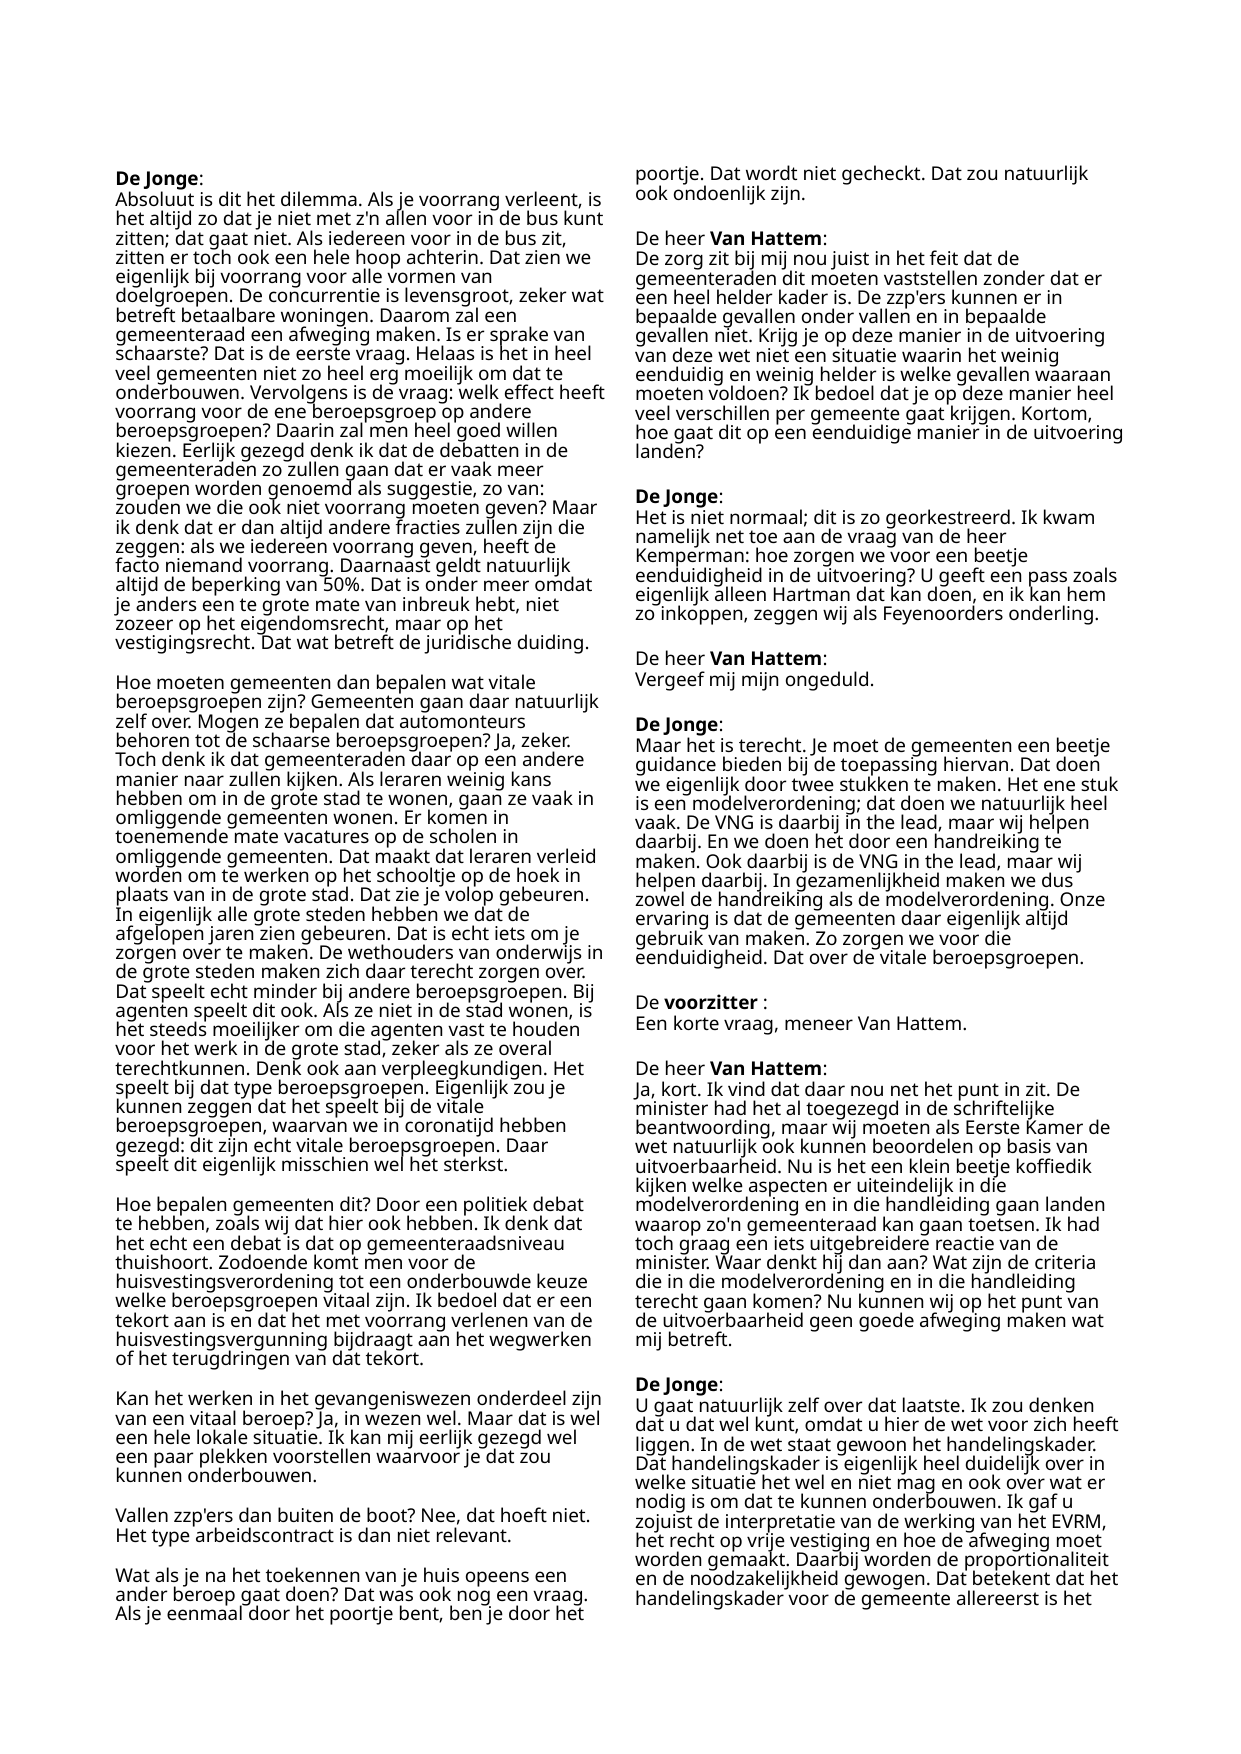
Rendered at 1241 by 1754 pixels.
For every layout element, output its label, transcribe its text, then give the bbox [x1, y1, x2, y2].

text De Jonge: [635, 711, 1125, 737]
text De heer Van Hattem: [635, 645, 1125, 671]
text Kan het werken in het gevangeniswezen onderdeel zijn van een vitaal beroep? Ja, in wezen wel. Maar dat is wel een hele lokale situatie. Ik kan mij eerlijk gezegd wel een paar plekken voorstellen waarvoor je dat zou kunnen onderbouwen. [115, 1390, 605, 1487]
text De heer Van Hattem: [635, 225, 1125, 250]
text Een korte vraag, meneer Van Hattem. [635, 1015, 1125, 1034]
text Absoluut is dit het dilemma. Als je voorrang verleent, is het altijd zo dat je niet met z'n allen voor in de bus kunt zitten; dat gaat niet. Als iedereen voor in de bus zit, zitten er toch ook een hele hoop achterin. Dat zien we eigenlijk bij voorrang voor alle vormen van doelgroepen. De concurrentie is levensgroot, zeker wat betreft betaalbare woningen. Daarom zal een gemeenteraad een afweging maken. Is er sprake van schaarste? Dat is de eerste vraag. Helaas is het in heel veel gemeenten niet zo heel erg moeilijk om dat te onderbouwen. Vervolgens is de vraag: welk effect heeft voorrang voor de ene beroepsgroep op andere beroepsgroepen? Daarin zal men heel goed willen kiezen. Eerlijk gezegd denk ik dat de debatten in de gemeenteraden zo zullen gaan dat er vaak meer groepen worden genoemd als suggestie, zo van: zouden we die ook niet voorrang moeten geven? Maar ik denk dat er dan altijd andere fracties zullen zijn die zeggen: als we iedereen voorrang geven, heeft de facto niemand voorrang. Daarnaast geldt natuurlijk altijd de beperking van 50%. Dat is onder meer omdat je anders een te grote mate van inbreuk hebt, niet zozeer op het eigendomsrecht, maar op het vestigingsrecht. Dat wat betreft de juridische duiding. [115, 191, 605, 653]
text Hoe moeten gemeenten dan bepalen wat vitale beroepsgroepen zijn? Gemeenten gaan daar natuurlijk zelf over. Mogen ze bepalen dat automonteurs behoren tot de schaarse beroepsgroepen? Ja, zeker. Toch denk ik dat gemeenteraden daar op een andere manier naar zullen kijken. Als leraren weinig kans hebben om in de grote stad te wonen, gaan ze vaak in omliggende gemeenten wonen. Er komen in toenemende mate vacatures op de scholen in omliggende gemeenten. Dat maakt dat leraren verleid worden om te werken op het schooltje op de hoek in plaats van in de grote stad. Dat zie je volop gebeuren. In eigenlijk alle grote steden hebben we dat de afgelopen jaren zien gebeuren. Dat is echt iets om je zorgen over te maken. De wethouders van onderwijs in de grote steden maken zich daar terecht zorgen over. Dat speelt echt minder bij andere beroepsgroepen. Bij agenten speelt dit ook. Als ze niet in de stad wonen, is het steeds moeilijker om die agenten vast te houden voor het werk in de grote stad, zeker als ze overal terechtkunnen. Denk ook aan verpleegkundigen. Het speelt bij dat type beroepsgroepen. Eigenlijk zou je kunnen zeggen dat het speelt bij de vitale beroepsgroepen, waarvan we in coronatijd hebben gezegd: dit zijn echt vitale beroepsgroepen. Daar speelt dit eigenlijk misschien wel het sterkst. [115, 674, 605, 1175]
text De zorg zit bij mij nou juist in het feit dat de gemeenteraden dit moeten vaststellen zonder dat er een heel helder kader is. De zzp'ers kunnen er in bepaalde gevallen onder vallen en in bepaalde gevallen niet. Krijg je op deze manier in de uitvoering van deze wet niet een situatie waarin het weinig eenduidig en weinig helder is welke gevallen waaraan moeten voldoen? Ik bedoel dat je op deze manier heel veel verschillen per gemeente gaat krijgen. Kortom, hoe gaat dit op een eenduidige manier in de uitvoering landen? [635, 250, 1125, 462]
text Vallen zzp'ers dan buiten de boot? Nee, dat hoeft niet. Het type arbeidscontract is dan niet relevant. [115, 1507, 605, 1546]
text De voorzitter : [635, 989, 1125, 1015]
text Hoe bepalen gemeenten dit? Door een politiek debat te hebben, zoals wij dat hier ook hebben. Ik denk dat het echt een debat is dat op gemeenteraadsniveau thuishoort. Zodoende komt men voor de huisvestingsverordening tot een onderbouwde keuze welke beroepsgroepen vitaal zijn. Ik bedoel dat er een tekort aan is en dat het met voorrang verlenen van de huisvestingsvergunning bijdraagt aan het wegwerken of het terugdringen van dat tekort. [115, 1196, 605, 1369]
text Wat als je na het toekennen van je huis opeens een ander beroep gaat doen? Dat was ook nog een vraag. Als je eenmaal door het poortje bent, ben je door het [115, 1567, 605, 1624]
text De Jonge: [635, 1371, 1125, 1397]
text De heer Van Hattem: [635, 1055, 1125, 1081]
text Maar het is terecht. Je moet de gemeenten een beetje guidance bieden bij de toepassing hiervan. Dat doen we eigenlijk door twee stukken te maken. Het ene stuk is een modelverordening; dat doen we natuurlijk heel vaak. De VNG is daarbij in the lead, maar wij helpen daarbij. En we doen het door een handreiking te maken. Ook daarbij is de VNG in the lead, maar wij helpen daarbij. In gezamenlijkheid maken we dus zowel de handreiking als de modelverordening. Onze ervaring is dat de gemeenten daar eigenlijk altijd gebruik van maken. Zo zorgen we voor die eenduidigheid. Dat over de vitale beroepsgroepen. [635, 737, 1125, 968]
text De Jonge: [115, 165, 605, 191]
text U gaat natuurlijk zelf over dat laatste. Ik zou denken dat u dat wel kunt, omdat u hier de wet voor zich heeft liggen. In de wet staat gewoon het handelingskader. Dat handelingskader is eigenlijk heel duidelijk over in welke situatie het wel en niet mag en ook over wat er nodig is om dat te kunnen onderbouwen. Ik gaf u zojuist de interpretatie van de werking van het EVRM, het recht op vrije vestiging en hoe de afweging moet worden gemaakt. Daarbij worden de proportionaliteit en de noodzakelijkheid gewogen. Dat betekent dat het handelingskader voor de gemeente allereerst is het [635, 1397, 1125, 1609]
text Vergeef mij mijn ongeduld. [635, 671, 1125, 690]
text Het is niet normaal; dit is zo georkestreerd. Ik kwam namelijk net toe aan de vraag van de heer Kemperman: hoe zorgen we voor een beetje eenduidigheid in de uitvoering? U geeft een pass zoals eigenlijk alleen Hartman dat kan doen, en ik kan hem zo inkoppen, zeggen wij als Feyenoorders onderling. [635, 509, 1125, 624]
text De Jonge: [635, 483, 1125, 509]
text poortje. Dat wordt niet gecheckt. Dat zou natuurlijk ook ondoenlijk zijn. [635, 165, 1125, 204]
text Ja, kort. Ik vind dat daar nou net het punt in zit. De minister had het al toegezegd in de schriftelijke beantwoording, maar wij moeten als Eerste Kamer de wet natuurlijk ook kunnen beoordelen op basis van uitvoerbaarheid. Nu is het een klein beetje koffiedik kijken welke aspecten er uiteindelijk in die modelverordening en in die handleiding gaan landen waarop zo'n gemeenteraad kan gaan toetsen. Ik had toch graag een iets uitgebreidere reactie van de minister. Waar denkt hij dan aan? Wat zijn de criteria die in die modelverordening en in die handleiding terecht gaan komen? Nu kunnen wij op het punt van de uitvoerbaarheid geen goede afweging maken wat mij betreft. [635, 1081, 1125, 1350]
